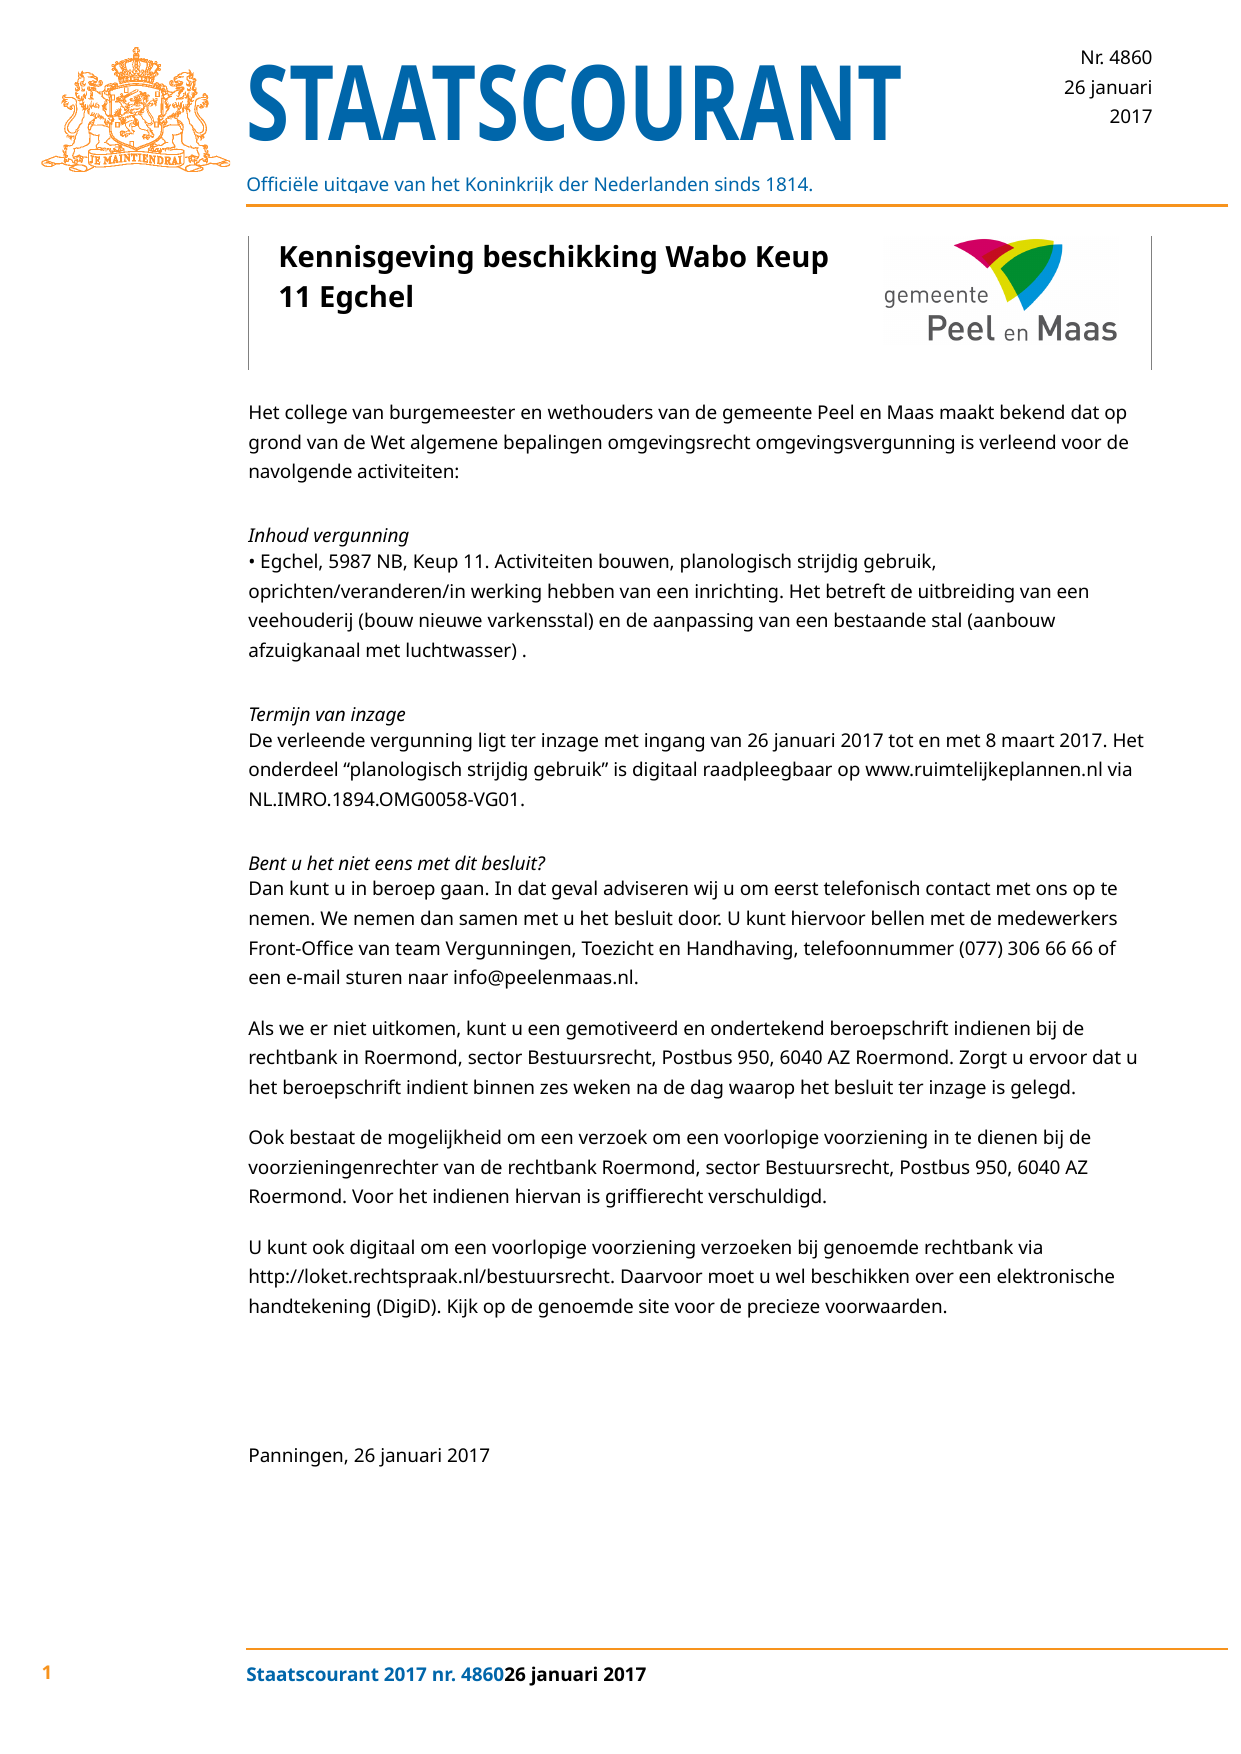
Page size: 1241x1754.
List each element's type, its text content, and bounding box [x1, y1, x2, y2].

text Panningen, 26 januari 2017 [248, 1442, 1152, 1467]
text Bent u het niet eens met dit besluit? [248, 850, 1152, 876]
text De verleende vergunning ligt ter inzage met ingang van 26 januari 2017 tot en met 8 maart 2017. Het onderdeel “planologisch strijdig gebruik” is digitaal raadpleegbaar op www.ruimtelijkeplannen.nl via NL.IMRO.1894.OMG0058-VG01. [248, 727, 1152, 812]
table_header [850, 236, 1151, 370]
text Dan kunt u in beroep gaan. In dat geval adviseren wij u om eerst telefonisch contact met ons op te nemen. We nemen dan samen met u het besluit door. U kunt hiervoor bellen met de medewerkers Front-Office van team Vergunningen, Toezicht en Handhaving, telefoonnummer (077) 306 66 66 of een e-mail sturen naar info@peelenmaas.nl. [248, 876, 1152, 990]
text Inhoud vergunning [248, 523, 1152, 548]
text Als we er niet uitkomen, kunt u een gemotiveerd en ondertekend beroepschrift indienen bij de rechtbank in Roermond, sector Bestuursrecht, Postbus 950, 6040 AZ Roermond. Zorgt u ervoor dat u het beroepschrift indient binnen zes weken na de dag waarop het besluit ter inzage is gelegd. [248, 1015, 1152, 1100]
text U kunt ook digitaal om een voorlopige voorziening verzoeken bij genoemde rechtbank via http://loket.rechtspraak.nl/bestuursrecht. Daarvoor moet u wel beschikken over een elektronische handtekening (DigiD). Kijk op de genoemde site voor de precieze voorwaarden. [248, 1234, 1152, 1319]
text • Egchel, 5987 NB, Keup 11. Activiteiten bouwen, planologisch strijdig gebruik, oprichten/veranderen/in werking hebben van een inrichting. Het betreft de uitbreiding van een veehouderij (bouw nieuwe varkensstal) en de aanpassing van een bestaande stal (aanbouw afzuigkanaal met luchtwasser) . [248, 548, 1152, 663]
text Het college van burgemeester en wethouders van de gemeente Peel en Maas maakt bekend dat op grond van de Wet algemene bepalingen omgevingsrecht omgevingsvergunning is verleend voor de navolgende activiteiten: [248, 399, 1152, 484]
text Termijn van inzage [248, 701, 1152, 727]
picture [882, 236, 1119, 345]
picture [41, 47, 231, 172]
text Ook bestaat de mogelijkheid om een verzoek om een voorlopige voorziening in te dienen bij de voorzieningenrechter van de rechtbank Roermond, sector Bestuursrecht, Postbus 950, 6040 AZ Roermond. Voor het indienen hiervan is griffierecht verschuldigd. [248, 1124, 1152, 1209]
table_header Kennisgeving beschikking Wabo Keup 11 Egchel [249, 236, 850, 370]
